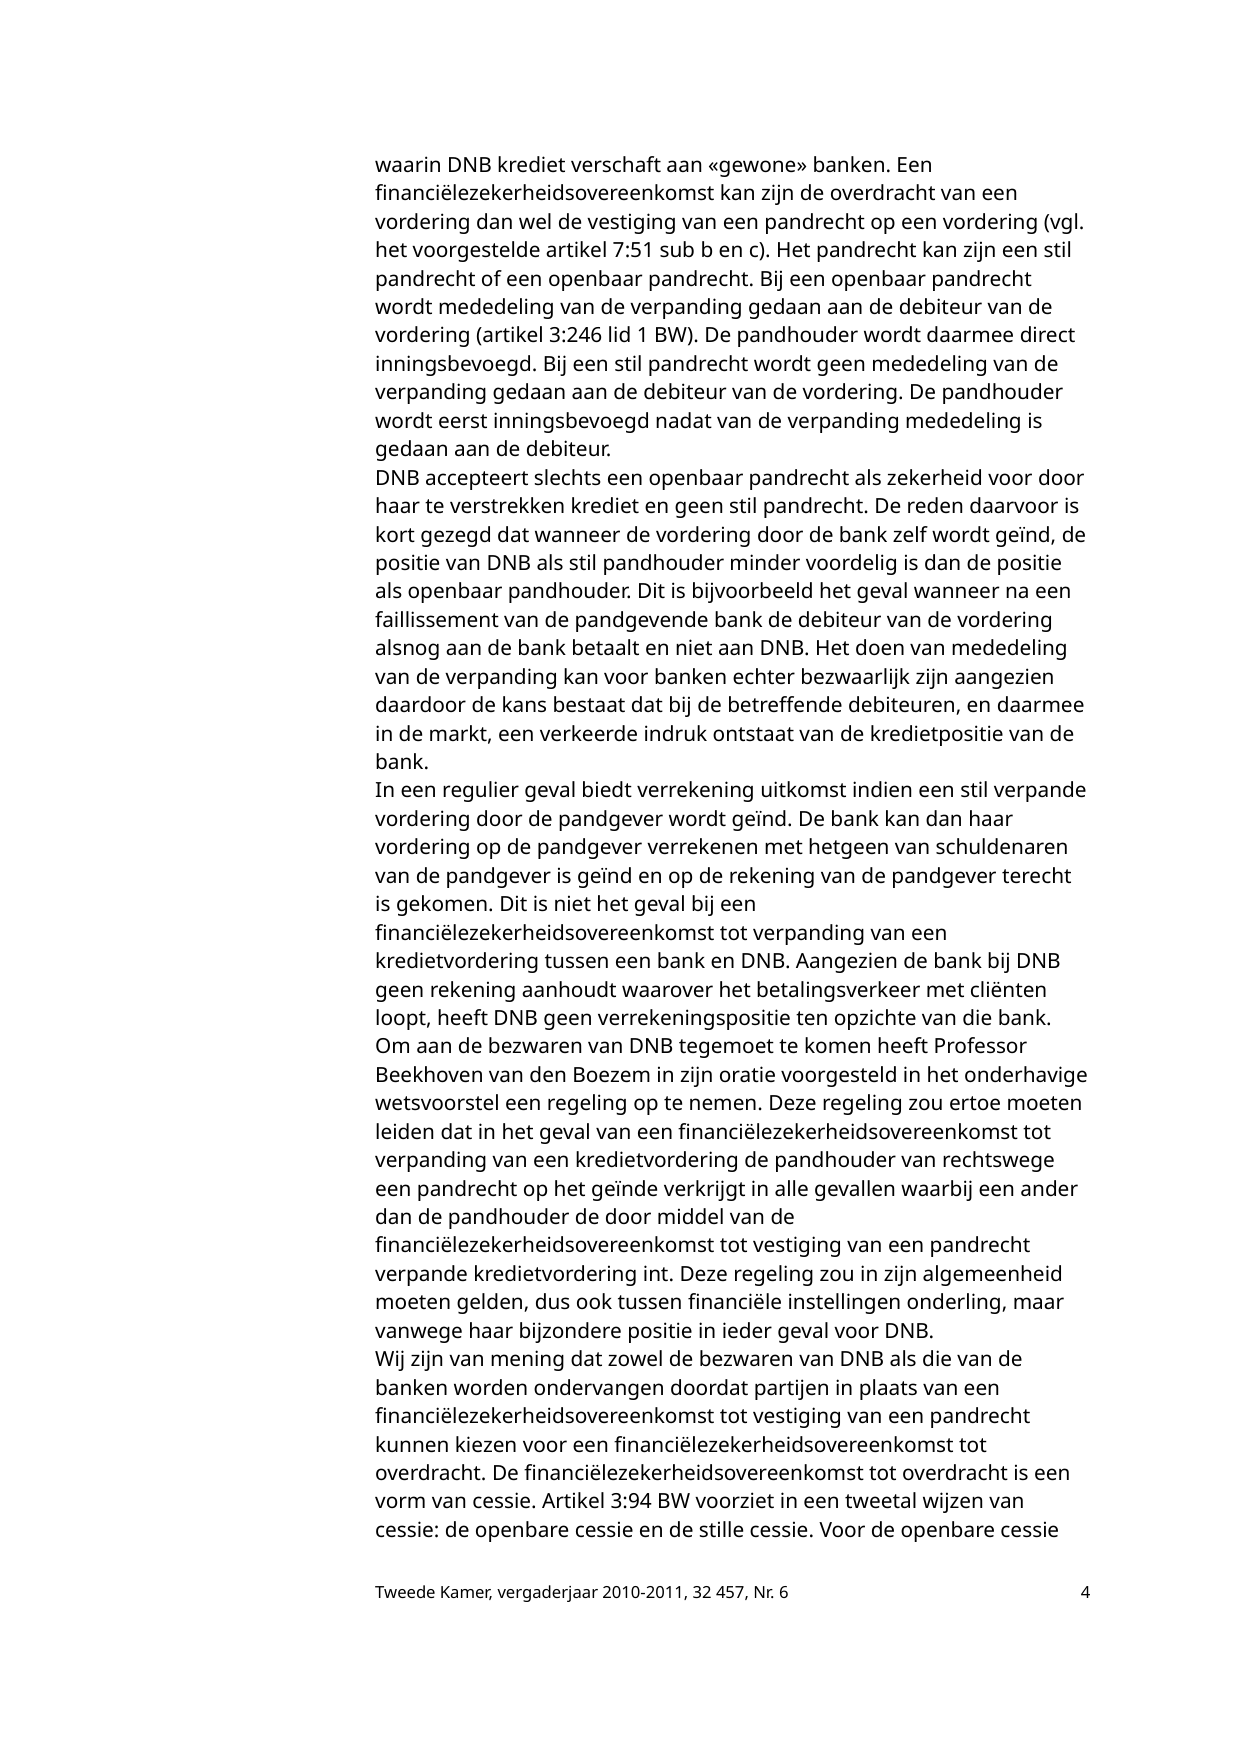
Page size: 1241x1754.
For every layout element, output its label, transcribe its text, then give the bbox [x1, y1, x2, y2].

text Om aan de bezwaren van DNB tegemoet te komen heeft Professor Beekhoven van den Boezem in zijn oratie voorgesteld in het onderhavige wetsvoorstel een regeling op te nemen. Deze regeling zou ertoe moeten leiden dat in het geval van een financiëlezekerheidsovereenkomst tot verpanding van een kredietvordering de pandhouder van rechtswege een pandrecht op het geïnde verkrijgt in alle gevallen waarbij een ander dan de pandhouder de door middel van de financiëlezekerheidsovereenkomst tot vestiging van een pandrecht verpande kredietvordering int. Deze regeling zou in zijn algemeenheid moeten gelden, dus ook tussen financiële instellingen onderling, maar vanwege haar bijzondere positie in ieder geval voor DNB. [375, 1032, 1090, 1344]
text DNB accepteert slechts een openbaar pandrecht als zekerheid voor door haar te verstrekken krediet en geen stil pandrecht. De reden daarvoor is kort gezegd dat wanneer de vordering door de bank zelf wordt geïnd, de positie van DNB als stil pandhouder minder voordelig is dan de positie als openbaar pandhouder. Dit is bijvoorbeeld het geval wanneer na een faillissement van de pandgevende bank de debiteur van de vordering alsnog aan de bank betaalt en niet aan DNB. Het doen van mededeling van de verpanding kan voor banken echter bezwaarlijk zijn aangezien daardoor de kans bestaat dat bij de betreffende debiteuren, en daarmee in de markt, een verkeerde indruk ontstaat van de kredietpositie van de bank. [375, 463, 1090, 776]
text waarin DNB krediet verschaft aan «gewone» banken. Een financiëlezekerheidsovereenkomst kan zijn de overdracht van een vordering dan wel de vestiging van een pandrecht op een vordering (vgl. het voorgestelde artikel 7:51 sub b en c). Het pandrecht kan zijn een stil pandrecht of een openbaar pandrecht. Bij een openbaar pandrecht wordt mededeling van de verpanding gedaan aan de debiteur van de vordering (artikel 3:246 lid 1 BW). De pandhouder wordt daarmee direct inningsbevoegd. Bij een stil pandrecht wordt geen mededeling van de verpanding gedaan aan de debiteur van de vordering. De pandhouder wordt eerst inningsbevoegd nadat van de verpanding mededeling is gedaan aan de debiteur. [375, 150, 1090, 463]
text Wij zijn van mening dat zowel de bezwaren van DNB als die van de banken worden ondervangen doordat partijen in plaats van een financiëlezekerheidsovereenkomst tot vestiging van een pandrecht kunnen kiezen voor een financiëlezekerheidsovereenkomst tot overdracht. De financiëlezekerheidsovereenkomst tot overdracht is een vorm van cessie. Artikel 3:94 BW voorziet in een tweetal wijzen van cessie: de openbare cessie en de stille cessie. Voor de openbare cessie [375, 1344, 1090, 1543]
text In een regulier geval biedt verrekening uitkomst indien een stil verpande vordering door de pandgever wordt geïnd. De bank kan dan haar vordering op de pandgever verrekenen met hetgeen van schuldenaren van de pandgever is geïnd en op de rekening van de pandgever terecht is gekomen. Dit is niet het geval bij een financiëlezekerheidsovereenkomst tot verpanding van een kredietvordering tussen een bank en DNB. Aangezien de bank bij DNB geen rekening aanhoudt waarover het betalingsverkeer met cliënten loopt, heeft DNB geen verrekeningspositie ten opzichte van die bank. [375, 776, 1090, 1032]
